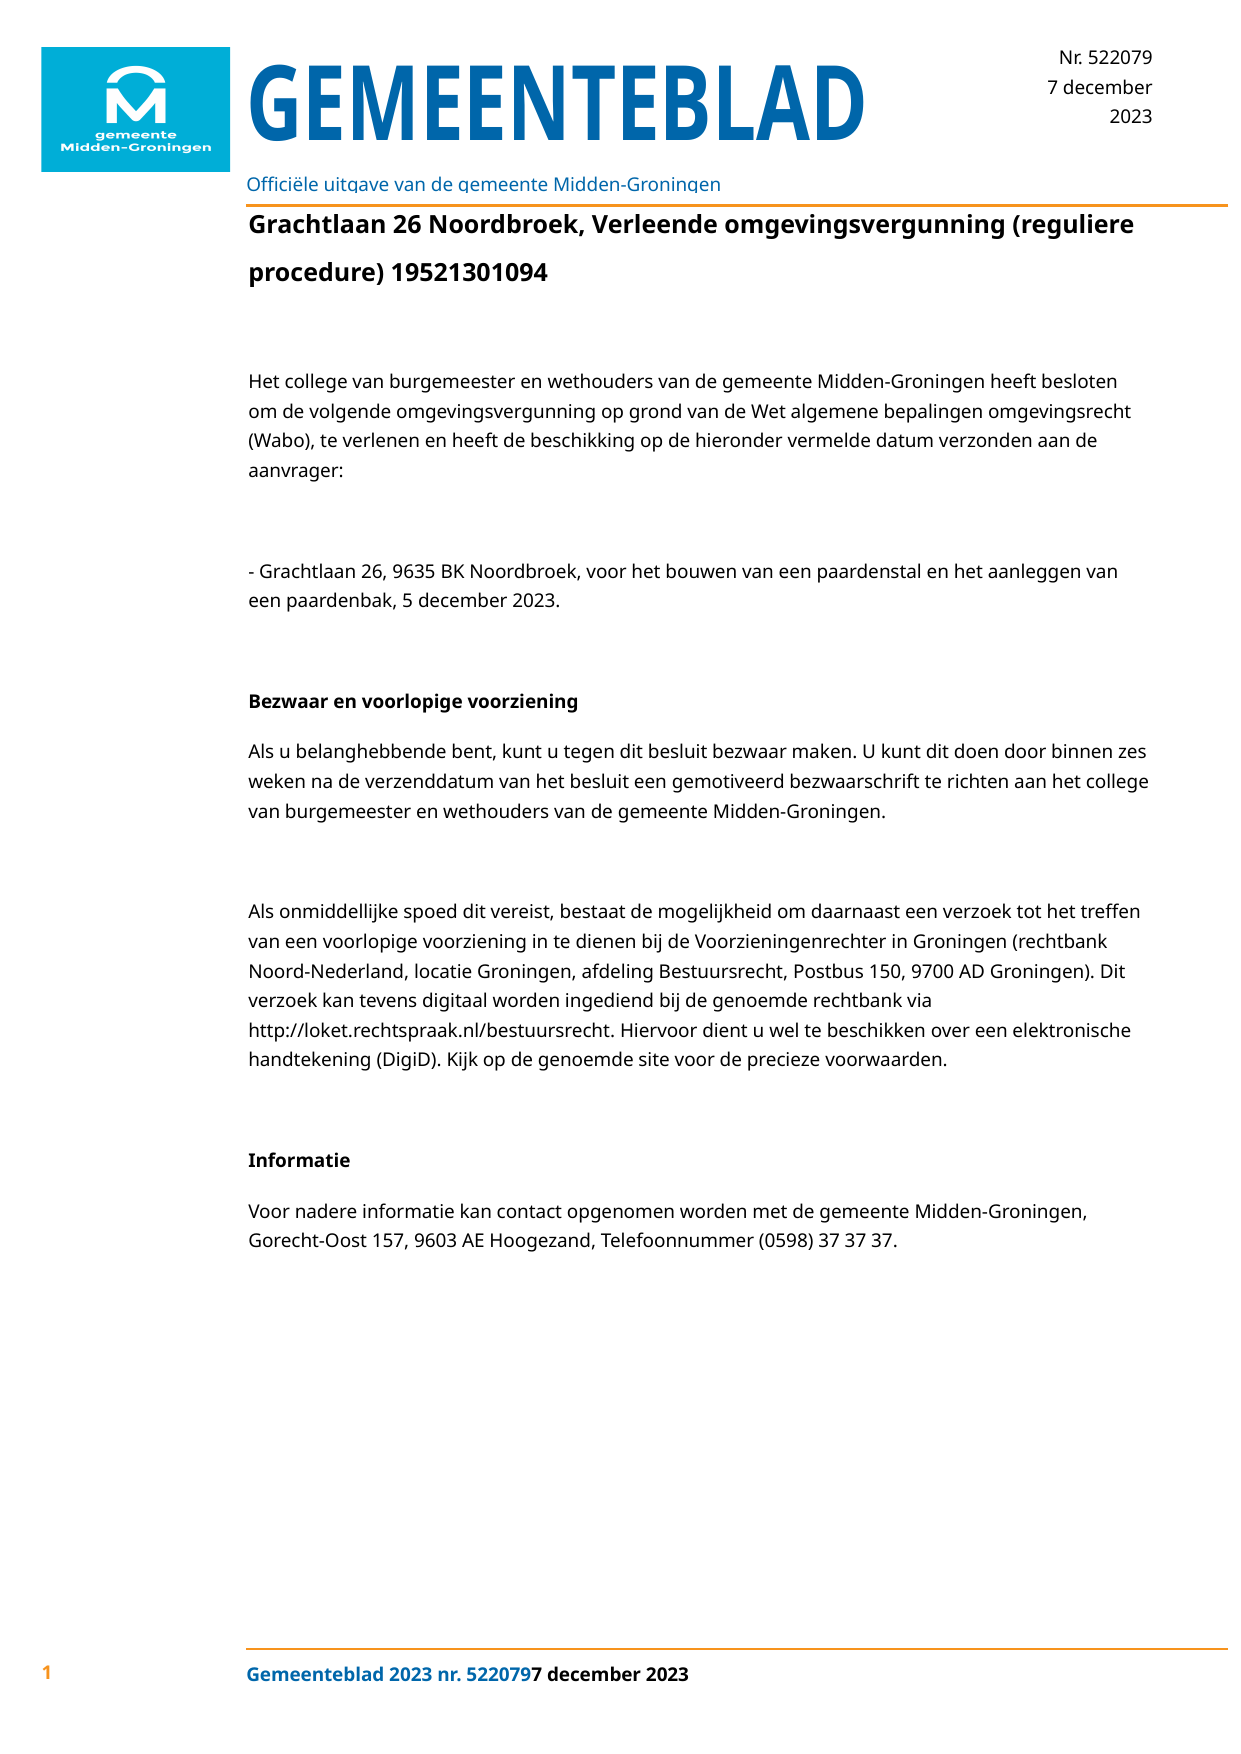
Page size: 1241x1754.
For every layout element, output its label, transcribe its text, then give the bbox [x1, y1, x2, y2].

text - Grachtlaan 26, 9635 BK Noordbroek, voor het bouwen van een paardenstal en het aanleggen van een paardenbak, 5 december 2023. [248, 558, 1152, 613]
text Voor nadere informatie kan contact opgenomen worden met de gemeente Midden-Groningen, Gorecht-Oost 157, 9603 AE Hoogezand, Telefoonnummer (0598) 37 37 37. [248, 1198, 1152, 1253]
picture [107, 89, 165, 122]
text Bezwaar en voorlopige voorziening [248, 688, 1152, 714]
picture [108, 66, 164, 82]
picture [184, 146, 190, 153]
text Informatie [248, 1147, 1152, 1173]
text Het college van burgemeester en wethouders van de gemeente Midden-Groningen heeft besloten om de volgende omgevingsvergunning op grond van de Wet algemene bepalingen omgevingsrecht (Wabo), te verlenen en heeft de beschikking op de hieronder vermelde datum verzonden aan de aanvrager: [248, 368, 1152, 483]
text Als onmiddellijke spoed dit vereist, bestaat de mogelijkheid om daarnaast een verzoek tot het treffen van een voorlopige voorziening in te dienen bij de Voorzieningenrechter in Groningen (rechtbank Noord-Nederland, locatie Groningen, afdeling Bestuursrecht, Postbus 150, 9700 AD Groningen). Dit verzoek kan tevens digitaal worden ingediend bij de genoemde rechtbank via http://loket.rechtspraak.nl/bestuursrecht. Hiervoor dient u wel te beschikken over een elektronische handtekening (DigiD). Kijk op de genoemde site voor de precieze voorwaarden. [248, 899, 1152, 1072]
text Als u belanghebbende bent, kunt u tegen dit besluit bezwaar maken. U kunt dit doen door binnen zes weken na de verzenddatum van het besluit een gemotiveerd bezwaarschrift te richten aan het college van burgemeester en wethouders van de gemeente Midden-Groningen. [248, 739, 1152, 824]
text Grachtlaan 26 Noordbroek, Verleende omgevingsvergunning (reguliere procedure) 19521301094 [248, 207, 1152, 288]
